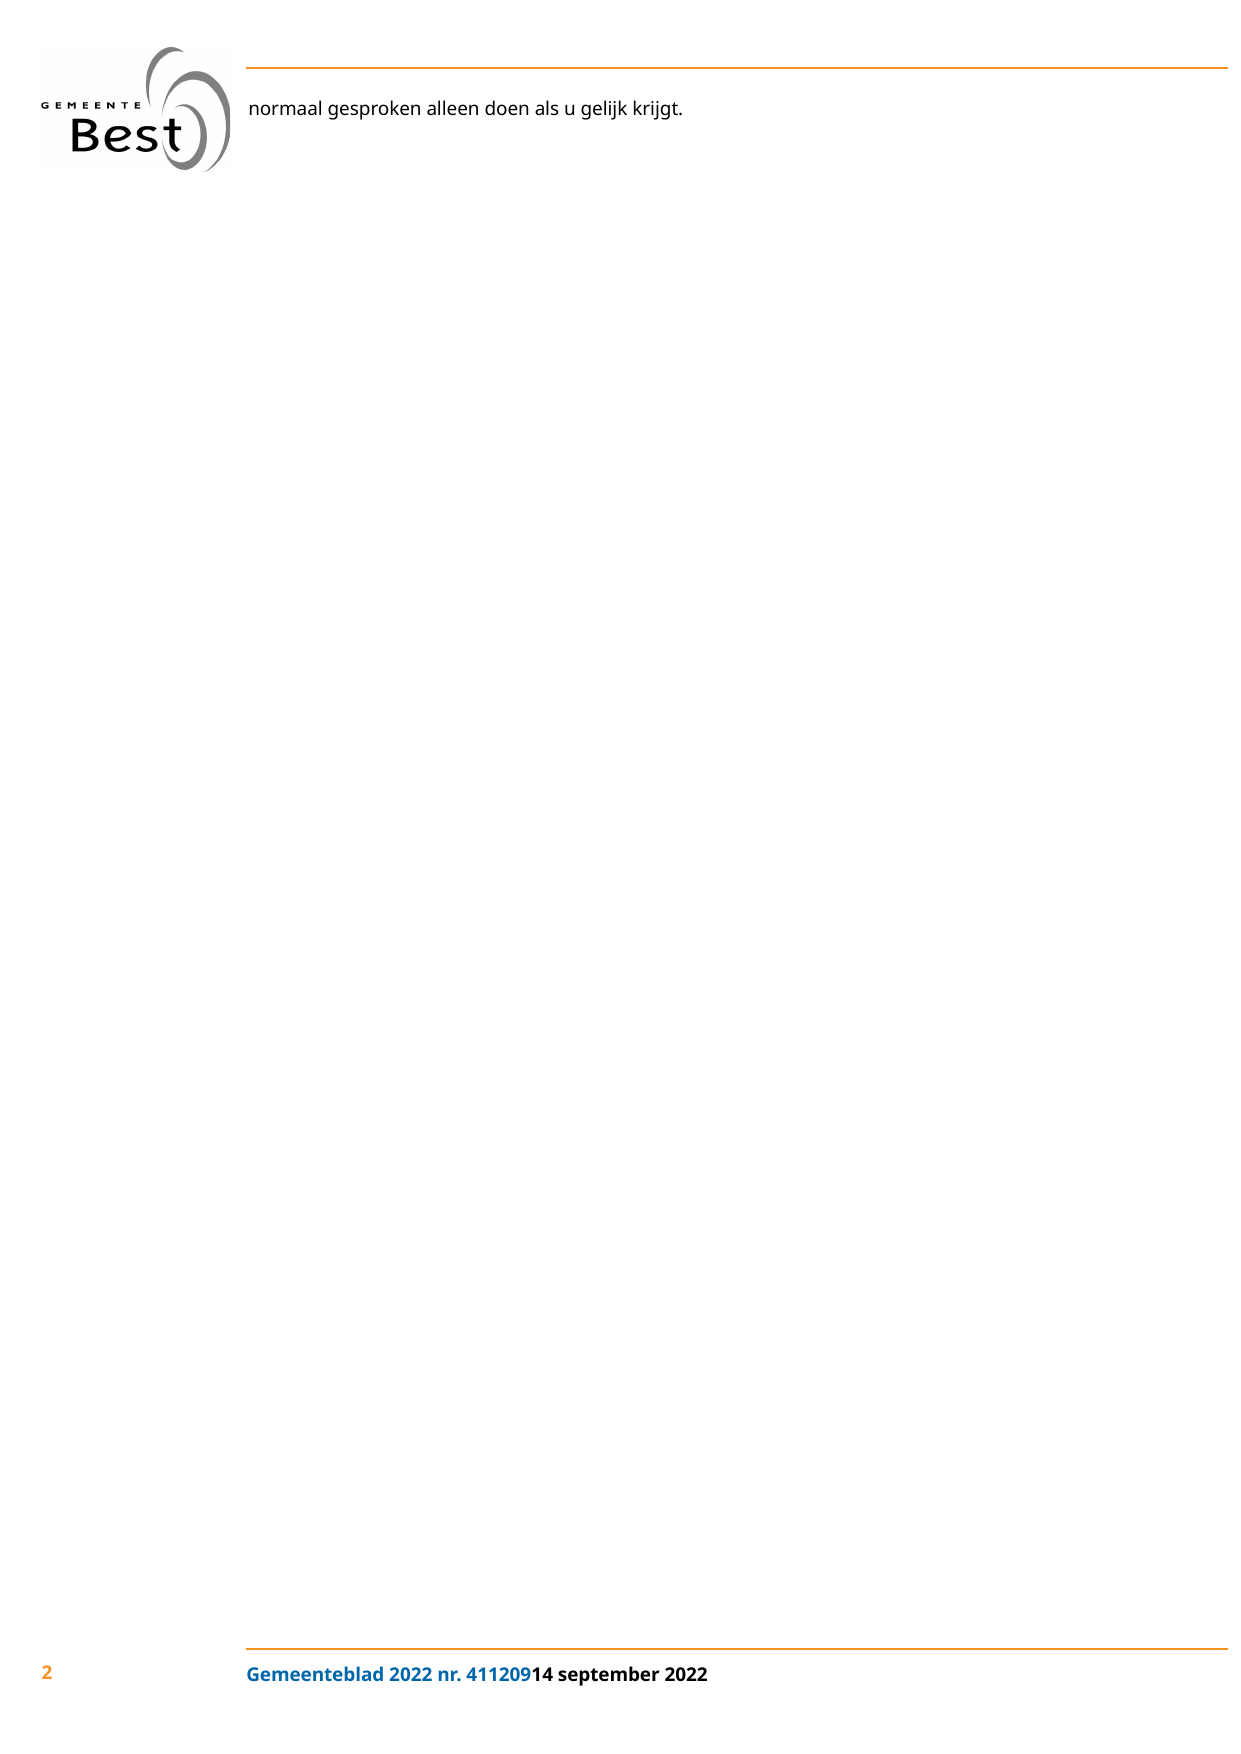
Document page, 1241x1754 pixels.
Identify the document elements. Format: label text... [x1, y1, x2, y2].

picture [41, 47, 231, 172]
text normaal gesproken alleen doen als u gelijk krijgt. [248, 95, 1152, 121]
